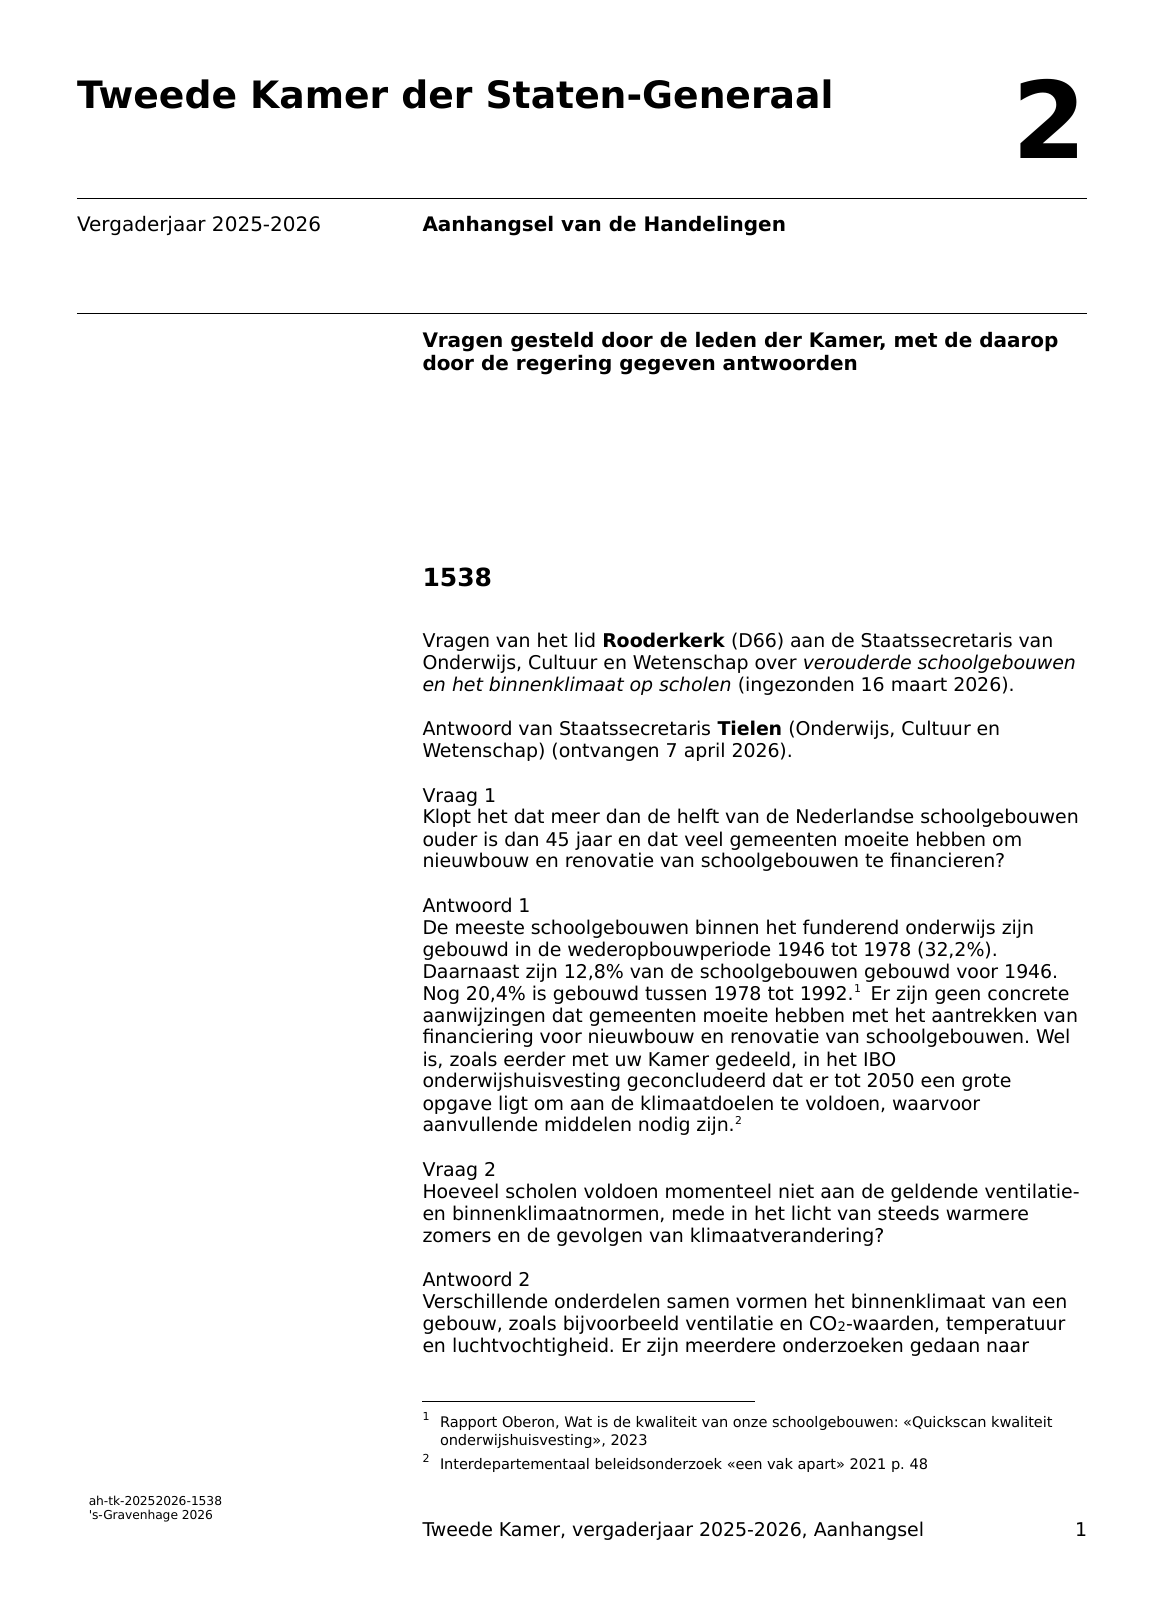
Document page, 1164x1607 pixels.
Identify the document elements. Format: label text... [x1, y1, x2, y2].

table_cell Vergaderjaar 2025-2026 [77, 199, 422, 313]
text 's-Gravenhage 2026 [88, 1508, 323, 1522]
text Interdepartementaal beleidsonderzoek «een vak apart» 2021 p. 48 [422, 1452, 1087, 1474]
text Antwoord 2 [422, 1269, 1087, 1291]
table_cell [77, 314, 422, 375]
text Vragen van het lid Rooderkerk (D66) aan de Staatssecretaris van Onderwijs, Cultuur en Wetenschap over verouderde schoolgebouwen en het binnenklimaat op scholen (ingezonden 16 maart 2026). [422, 630, 1087, 696]
text Antwoord 1 [422, 894, 1087, 917]
text Rapport Oberon, Wat is de kwaliteit van onze schoolgebouwen: «Quickscan kwaliteit onderwijshuisvesting», 2023 [422, 1410, 1087, 1449]
table_header Tweede Kamer der Staten-Generaal [77, 59, 886, 198]
text ah-tk-20252026-1538 [88, 1494, 323, 1508]
text Vraag 1 [422, 784, 1087, 806]
text De meeste schoolgebouwen binnen het funderend onderwijs zijn gebouwd in de wederopbouwperiode 1946 tot 1978 (32,2%). Daarnaast zijn 12,8% van de schoolgebouwen gebouwd voor 1946. Nog 20,4% is gebouwd tussen 1978 tot 1992. Er zijn geen concrete aanwijzingen dat gemeenten moeite hebben met het aantrekken van financiering voor nieuwbouw en renovatie van schoolgebouwen. Wel is, zoals eerder met uw Kamer gedeeld, in het IBO onderwijshuisvesting geconcludeerd dat er tot 2050 een grote opgave ligt om aan de klimaatdoelen te voldoen, waarvoor aanvullende middelen nodig zijn. [422, 917, 1087, 1136]
text Hoeveel scholen voldoen momenteel niet aan de geldende ventilatie- en binnenklimaatnormen, mede in het licht van steeds warmere zomers en de gevolgen van klimaatverandering? [422, 1181, 1087, 1246]
text Verschillende onderdelen samen vormen het binnenklimaat van een gebouw, zoals bijvoorbeeld ventilatie en CO2-waarden, temperatuur en luchtvochtigheid. Er zijn meerdere onderzoeken gedaan naar [422, 1291, 1087, 1357]
table_cell Aanhangsel van de Handelingen [422, 199, 1087, 313]
text Klopt het dat meer dan de helft van de Nederlandse schoolgebouwen ouder is dan 45 jaar en dat veel gemeenten moeite hebben om nieuwbouw en renovatie van schoolgebouwen te financieren? [422, 806, 1087, 872]
table_cell Vragen gesteld door de leden der Kamer, met de daarop door de regering gegeven antwoorden [422, 314, 1087, 375]
text 1538 [422, 563, 1087, 592]
text Vraag 2 [422, 1158, 1087, 1181]
text Antwoord van Staatssecretaris Tielen (Onderwijs, Cultuur en Wetenschap) (ontvangen 7 april 2026). [422, 718, 1087, 762]
table_header 2 [886, 59, 1087, 198]
